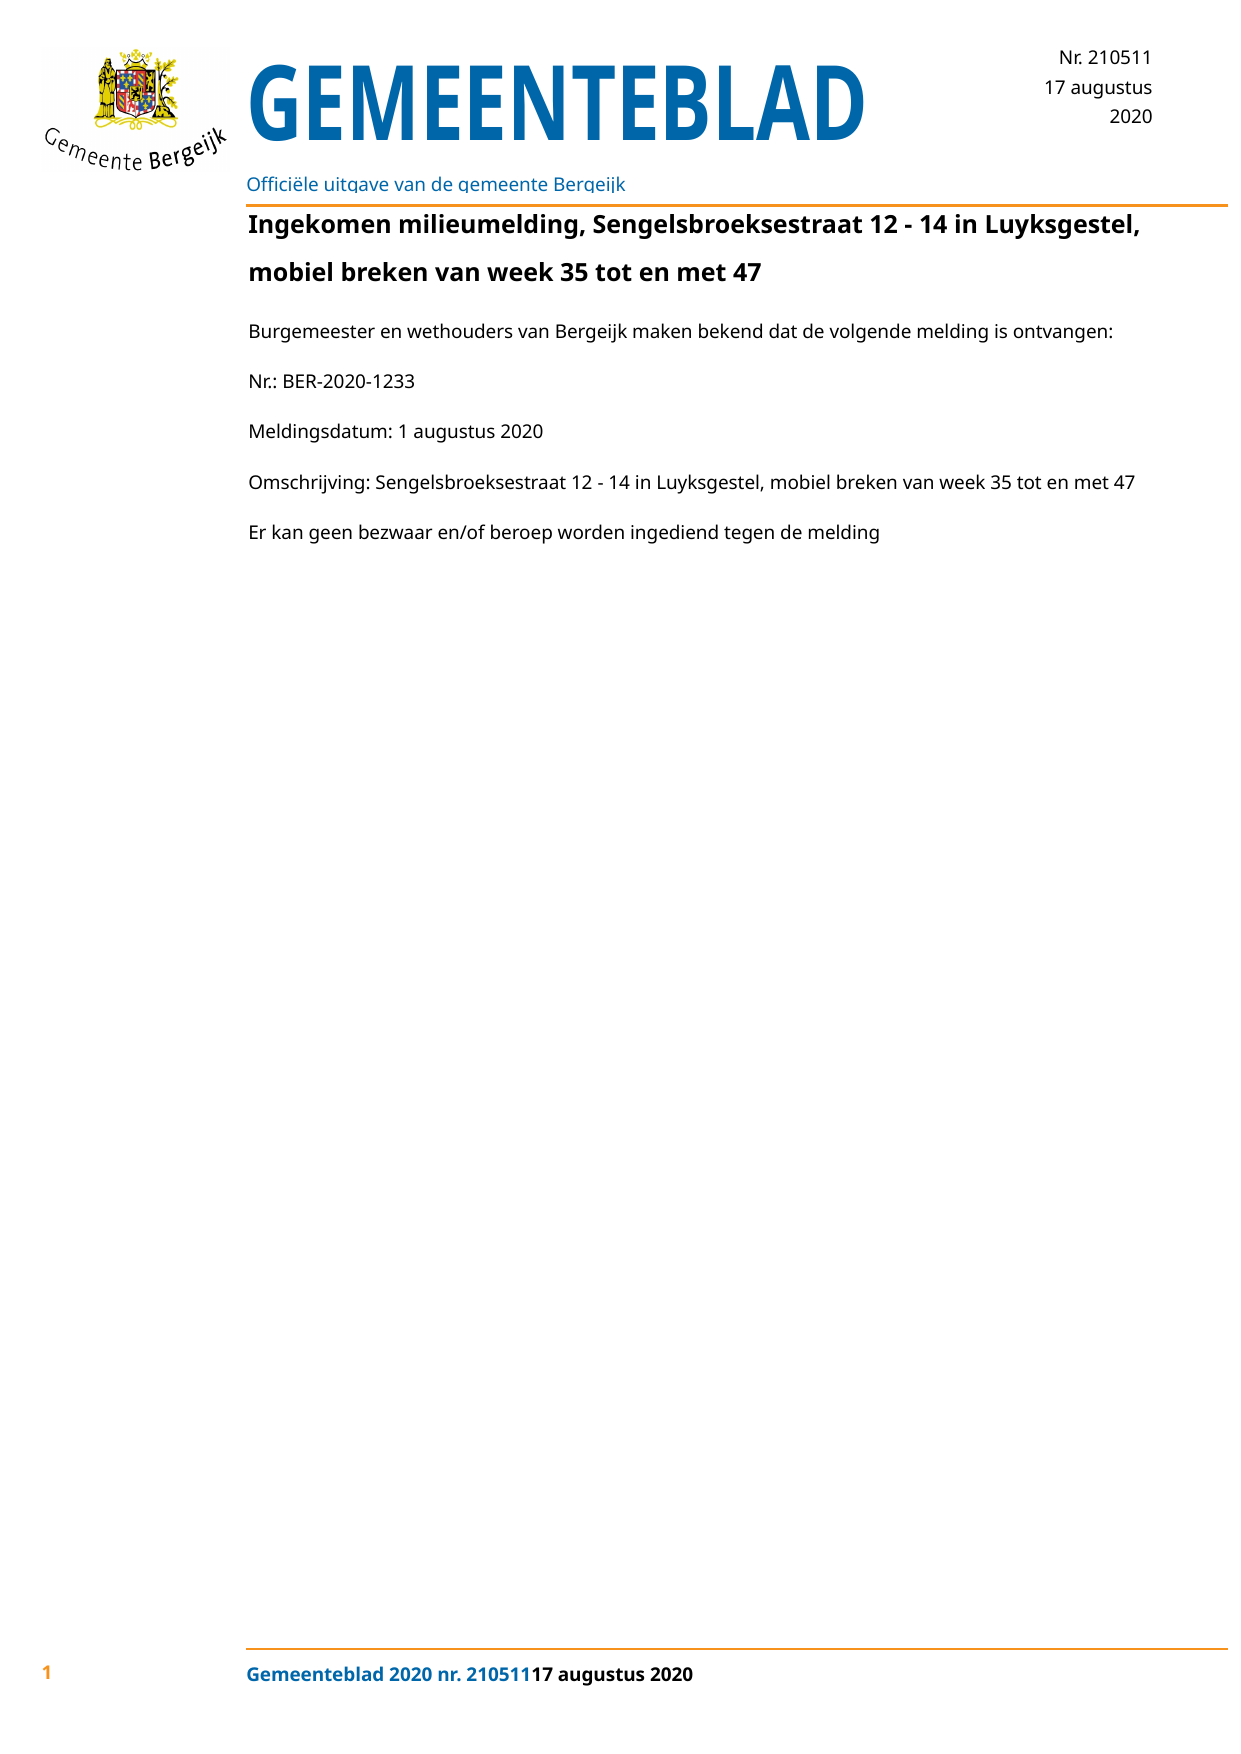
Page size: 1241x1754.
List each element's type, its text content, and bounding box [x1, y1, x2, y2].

text Omschrijving: Sengelsbroeksestraat 12 - 14 in Luyksgestel, mobiel breken van week 35 tot en met 47 [248, 469, 1152, 495]
picture [41, 47, 231, 172]
text Nr.: BER-2020-1233 [248, 368, 1152, 394]
text Meldingsdatum: 1 augustus 2020 [248, 419, 1152, 444]
text Ingekomen milieumelding, Sengelsbroeksestraat 12 - 14 in Luyksgestel, mobiel breken van week 35 tot en met 47 [248, 207, 1152, 288]
text Er kan geen bezwaar en/of beroep worden ingediend tegen de melding [248, 519, 1152, 545]
text Burgemeester en wethouders van Bergeijk maken bekend dat de volgende melding is ontvangen: [248, 318, 1152, 344]
